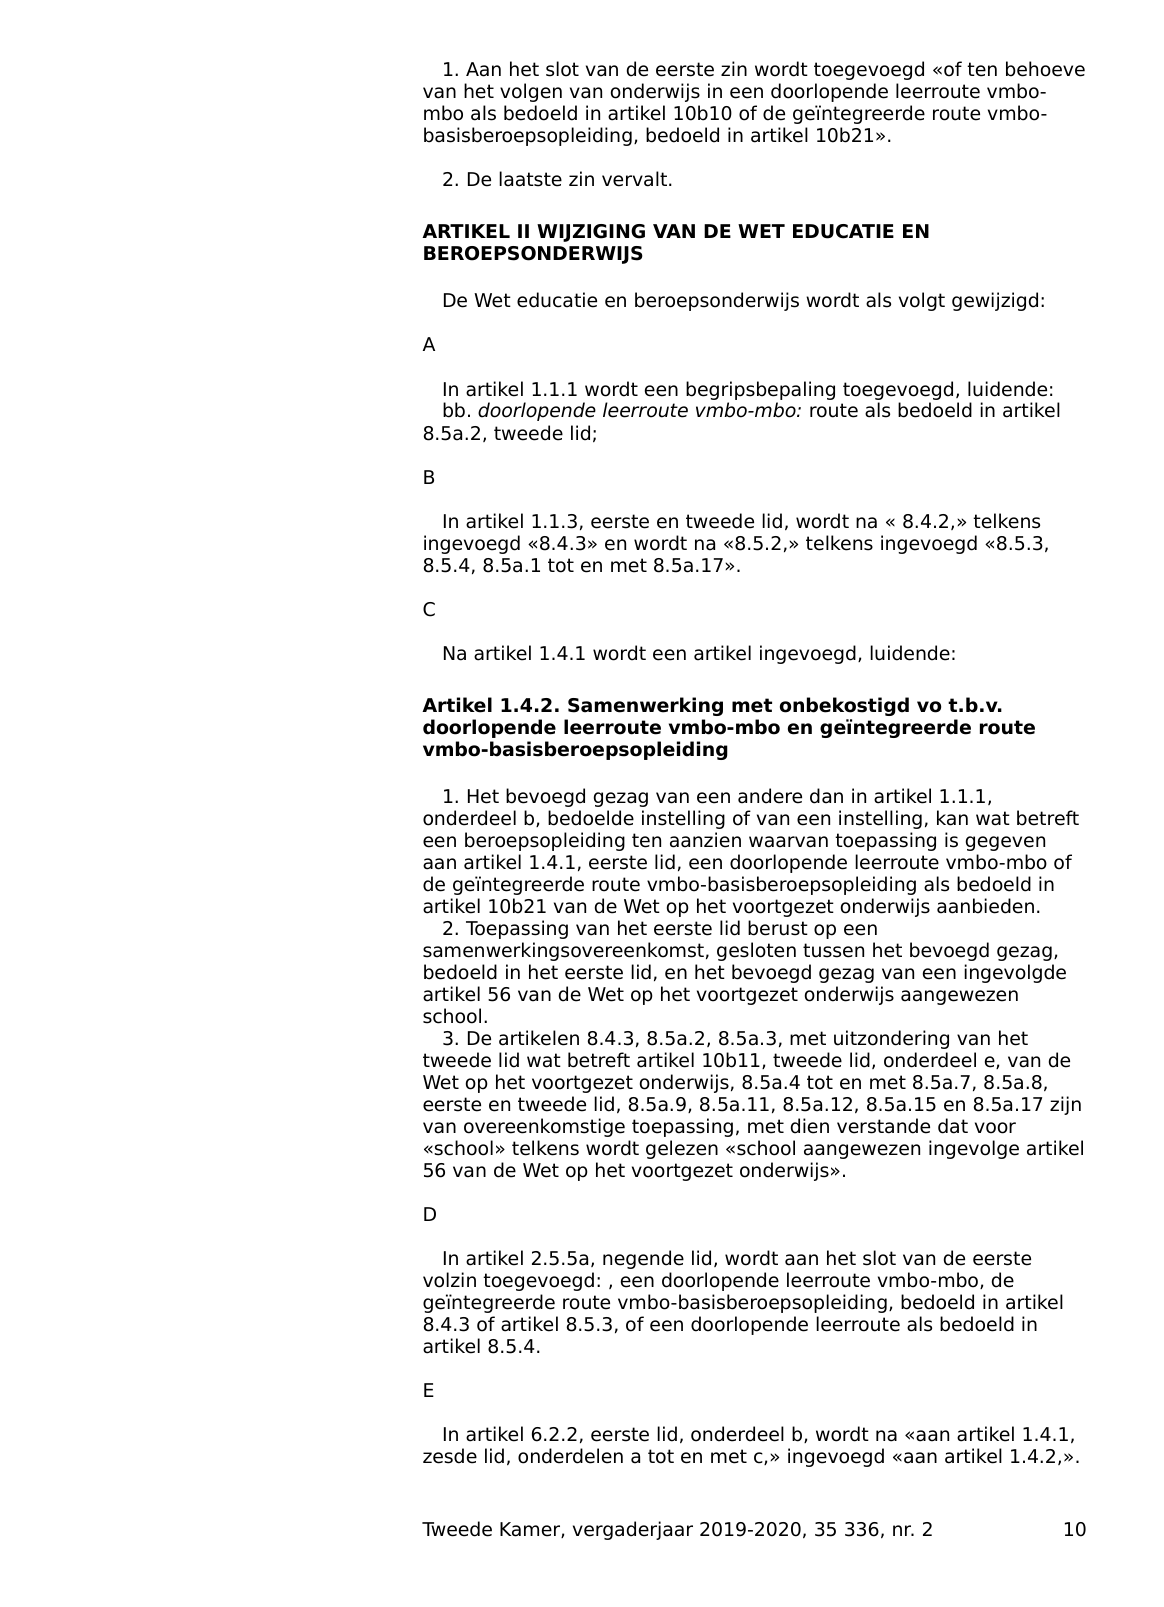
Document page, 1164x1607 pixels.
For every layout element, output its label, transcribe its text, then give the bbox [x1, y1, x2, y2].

text 1. Het bevoegd gezag van een andere dan in artikel 1.1.1, onderdeel b, bedoelde instelling of van een instelling, kan wat betreft een beroepsopleiding ten aanzien waarvan toepassing is gegeven aan artikel 1.4.1, eerste lid, een doorlopende leerroute vmbo-mbo of de geïntegreerde route vmbo-basisberoepsopleiding als bedoeld in artikel 10b21 van de Wet op het voortgezet onderwijs aanbieden. [422, 786, 1087, 918]
text De Wet educatie en beroepsonderwijs wordt als volgt gewijzigd: [422, 290, 1087, 312]
text In artikel 1.1.1 wordt een begripsbepaling toegevoegd, luidende: [422, 378, 1087, 400]
subtitle Artikel 1.4.2. Samenwerking met onbekostigd vo t.b.v. doorlopende leerroute vmbo-mbo en geïntegreerde route vmbo-basisberoepsopleiding [422, 695, 1087, 761]
text In artikel 1.1.3, eerste en tweede lid, wordt na « 8.4.2,» telkens ingevoegd «8.4.3» en wordt na «8.5.2,» telkens ingevoegd «8.5.3, 8.5.4, 8.5a.1 tot en met 8.5a.17». [422, 511, 1087, 577]
text B [422, 467, 1087, 488]
text 2. De laatste zin vervalt. [422, 169, 1087, 191]
text D [422, 1204, 1087, 1226]
text 2. Toepassing van het eerste lid berust op een samenwerkingsovereenkomst, gesloten tussen het bevoegd gezag, bedoeld in het eerste lid, en het bevoegd gezag van een ingevolgde artikel 56 van de Wet op het voortgezet onderwijs aangewezen school. [422, 918, 1087, 1028]
text 1. Aan het slot van de eerste zin wordt toegevoegd «of ten behoeve van het volgen van onderwijs in een doorlopende leerroute vmbo-mbo als bedoeld in artikel 10b10 of de geïntegreerde route vmbo-basisberoepsopleiding, bedoeld in artikel 10b21». [422, 59, 1087, 147]
subtitle ARTIKEL II WIJZIGING VAN DE WET EDUCATIE EN BEROEPSONDERWIJS [422, 221, 1087, 265]
text bb. doorlopende leerroute vmbo-mbo: route als bedoeld in artikel 8.5a.2, tweede lid; [422, 400, 1087, 444]
text In artikel 6.2.2, eerste lid, onderdeel b, wordt na «aan artikel 1.4.1, zesde lid, onderdelen a tot en met c,» ingevoegd «aan artikel 1.4.2,». [422, 1424, 1087, 1468]
text C [422, 599, 1087, 621]
text A [422, 334, 1087, 356]
text Na artikel 1.4.1 wordt een artikel ingevoegd, luidende: [422, 643, 1087, 665]
text In artikel 2.5.5a, negende lid, wordt aan het slot van de eerste volzin toegevoegd: , een doorlopende leerroute vmbo-mbo, de geïntegreerde route vmbo-basisberoepsopleiding, bedoeld in artikel 8.4.3 of artikel 8.5.3, of een doorlopende leerroute als bedoeld in artikel 8.5.4. [422, 1248, 1087, 1358]
text 3. De artikelen 8.4.3, 8.5a.2, 8.5a.3, met uitzondering van het tweede lid wat betreft artikel 10b11, tweede lid, onderdeel e, van de Wet op het voortgezet onderwijs, 8.5a.4 tot en met 8.5a.7, 8.5a.8, eerste en tweede lid, 8.5a.9, 8.5a.11, 8.5a.12, 8.5a.15 en 8.5a.17 zijn van overeenkomstige toepassing, met dien verstande dat voor «school» telkens wordt gelezen «school aangewezen ingevolge artikel 56 van de Wet op het voortgezet onderwijs». [422, 1028, 1087, 1182]
text E [422, 1380, 1087, 1402]
